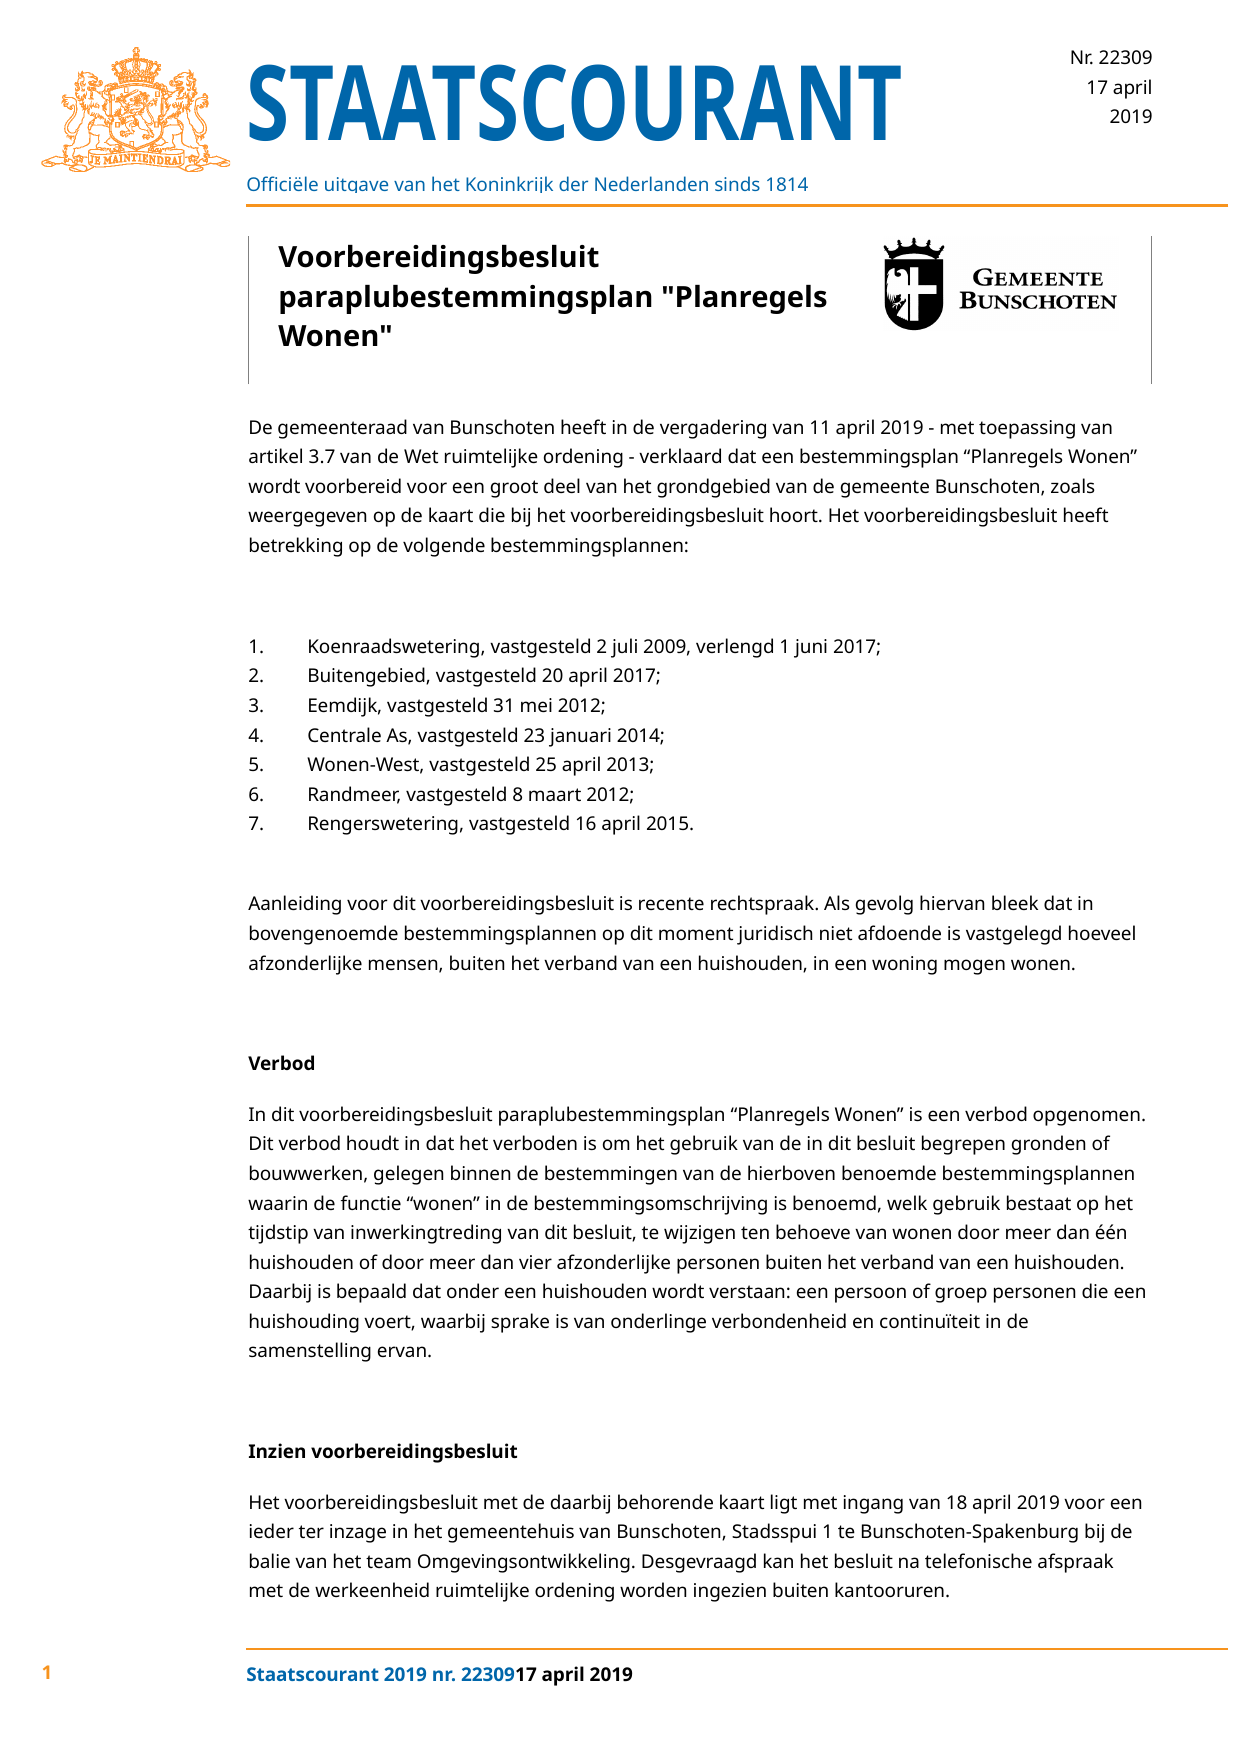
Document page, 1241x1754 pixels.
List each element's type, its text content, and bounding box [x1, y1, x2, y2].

text Het voorbereidingsbesluit met de daarbij behorende kaart ligt met ingang van 18 april 2019 voor een ieder ter inzage in het gemeentehuis van Bunschoten, Stadsspui 1 te Bunschoten-Spakenburg bij de balie van het team Omgevingsontwikkeling. Desgevraagd kan het besluit na telefonische afspraak met de werkeenheid ruimtelijke ordening worden ingezien buiten kantooruren. [248, 1489, 1152, 1603]
picture [41, 47, 231, 172]
list Eemdijk, vastgesteld 31 mei 2012; [248, 692, 1152, 718]
list Randmeer, vastgesteld 8 maart 2012; [248, 781, 1152, 807]
picture [882, 236, 1119, 331]
list Koenraadswetering, vastgesteld 2 juli 2009, verlengd 1 juni 2017; [248, 633, 1152, 659]
text In dit voorbereidingsbesluit paraplubestemmingsplan “Planregels Wonen” is een verbod opgenomen. Dit verbod houdt in dat het verboden is om het gebruik van de in dit besluit begrepen gronden of bouwwerken, gelegen binnen de bestemmingen van de hierboven benoemde bestemmingsplannen waarin de functie “wonen” in de bestemmingsomschrijving is benoemd, welk gebruik bestaat op het tijdstip van inwerkingtreding van dit besluit, te wijzigen ten behoeve van wonen door meer dan één huishouden of door meer dan vier afzonderlijke personen buiten het verband van een huishouden. Daarbij is bepaald dat onder een huishouden wordt verstaan: een persoon of groep personen die een huishouding voert, waarbij sprake is van onderlinge verbondenheid en continuïteit in de samenstelling ervan. [248, 1101, 1152, 1363]
table_header Voorbereidingsbesluit paraplubestemmingsplan "Planregels Wonen" [249, 236, 850, 384]
table_header [850, 236, 1151, 384]
text De gemeenteraad van Bunschoten heeft in de vergadering van 11 april 2019 - met toepassing van artikel 3.7 van de Wet ruimtelijke ordening - verklaard dat een bestemmingsplan “Planregels Wonen” wordt voorbereid voor een groot deel van het grondgebied van de gemeente Bunschoten, zoals weergegeven op de kaart die bij het voorbereidingsbesluit hoort. Het voorbereidingsbesluit heeft betrekking op de volgende bestemmingsplannen: [248, 414, 1152, 558]
list Centrale As, vastgesteld 23 januari 2014; [248, 722, 1152, 748]
list Rengerswetering, vastgesteld 16 april 2015. [248, 811, 1152, 836]
text Aanleiding voor dit voorbereidingsbesluit is recente rechtspraak. Als gevolg hiervan bleek dat in bovengenoemde bestemmingsplannen op dit moment juridisch niet afdoende is vastgelegd hoeveel afzonderlijke mensen, buiten het verband van een huishouden, in een woning mogen wonen. [248, 891, 1152, 976]
text Verbod [248, 1051, 1152, 1076]
list Wonen-West, vastgesteld 25 april 2013; [248, 751, 1152, 777]
list Buitengebied, vastgesteld 20 april 2017; [248, 663, 1152, 688]
text Inzien voorbereidingsbesluit [248, 1438, 1152, 1464]
